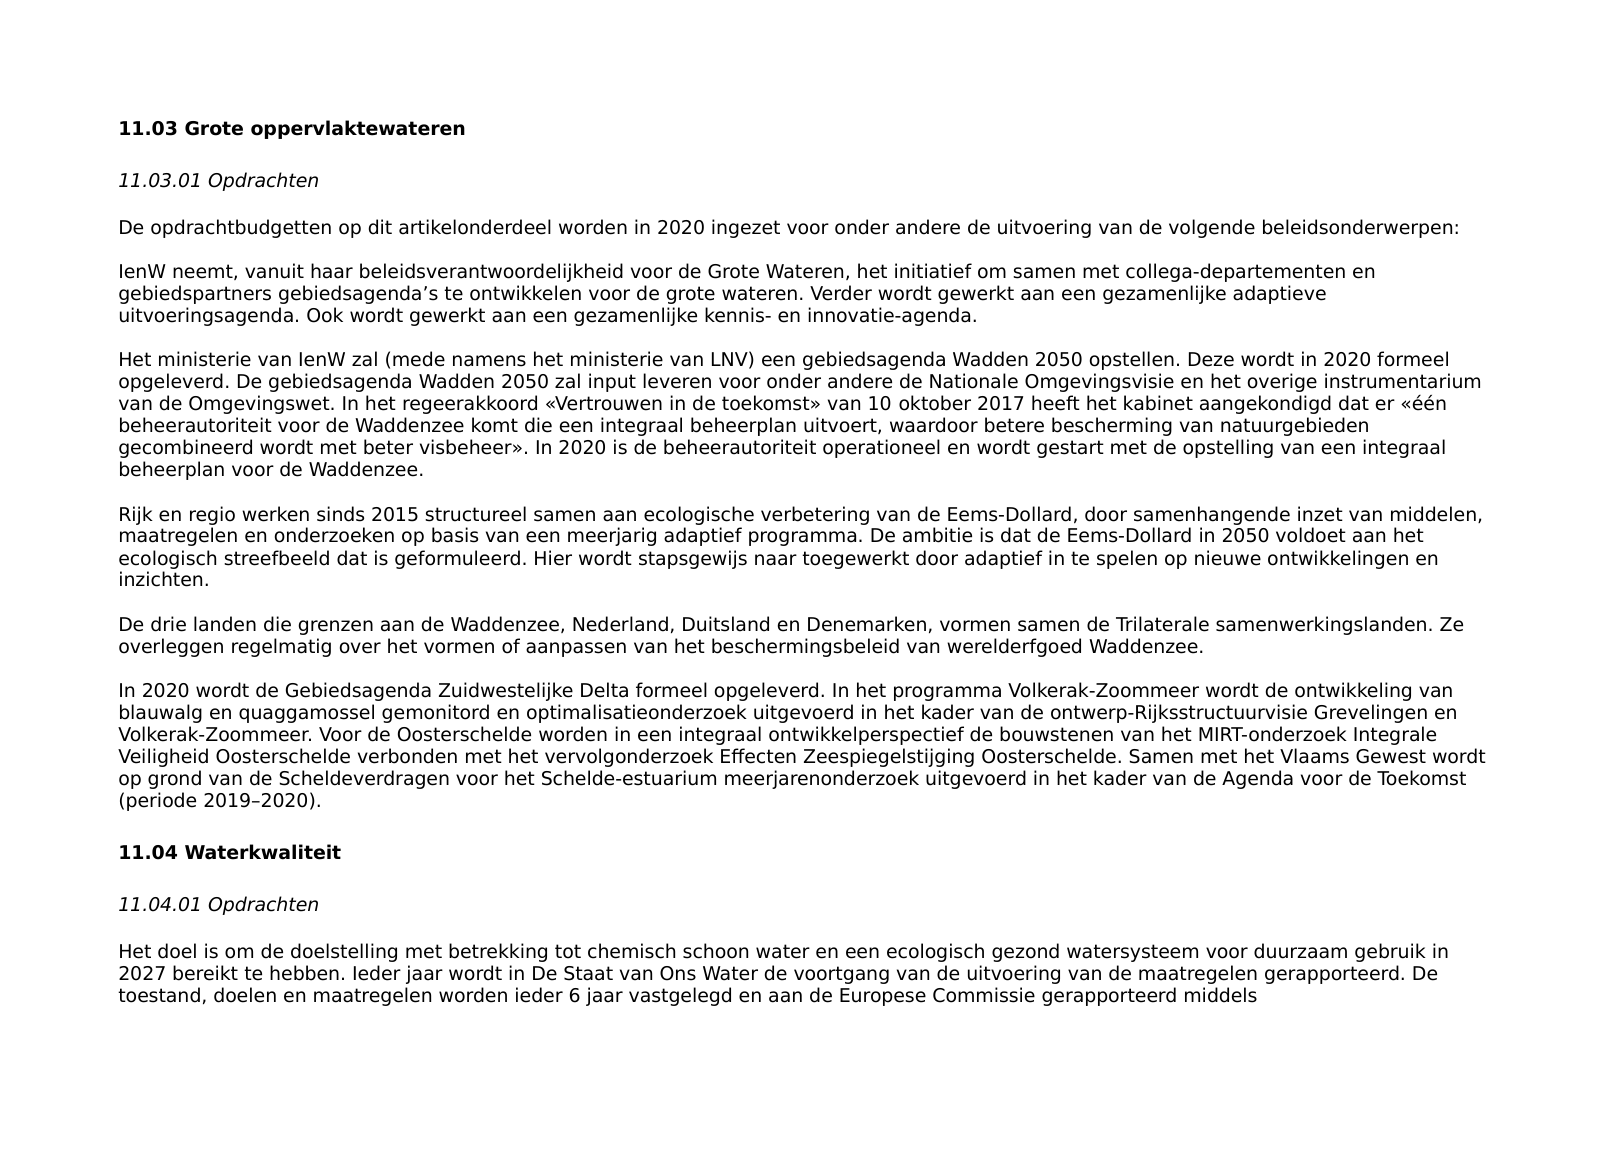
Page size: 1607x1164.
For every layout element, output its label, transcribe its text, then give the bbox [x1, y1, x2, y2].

text Rijk en regio werken sinds 2015 structureel samen aan ecologische verbetering van de Eems-Dollard, door samenhangende inzet van middelen, maatregelen en onderzoeken op basis van een meerjarig adaptief programma. De ambitie is dat de Eems-Dollard in 2050 voldoet aan het ecologisch streefbeeld dat is geformuleerd. Hier wordt stapsgewijs naar toegewerkt door adaptief in te spelen op nieuwe ontwikkelingen en inzichten. [118, 503, 1488, 591]
text Het doel is om de doelstelling met betrekking tot chemisch schoon water en een ecologisch gezond watersysteem voor duurzaam gebruik in 2027 bereikt te hebben. Ieder jaar wordt in De Staat van Ons Water de voortgang van de uitvoering van de maatregelen gerapporteerd. De toestand, doelen en maatregelen worden ieder 6 jaar vastgelegd en aan de Europese Commissie gerapporteerd middels [118, 941, 1488, 1006]
subtitle 11.03 Grote oppervlaktewateren [118, 118, 1488, 140]
subtitle 11.04 Waterkwaliteit [118, 842, 1488, 863]
text De drie landen die grenzen aan de Waddenzee, Nederland, Duitsland en Denemarken, vormen samen de Trilaterale samenwerkingslanden. Ze overleggen regelmatig over het vormen of aanpassen van het beschermingsbeleid van werelderfgoed Waddenzee. [118, 613, 1488, 657]
subtitle 11.04.01 Opdrachten [118, 893, 1488, 916]
text IenW neemt, vanuit haar beleidsverantwoordelijkheid voor de Grote Wateren, het initiatief om samen met collega-departementen en gebiedspartners gebiedsagenda’s te ontwikkelen voor de grote wateren. Verder wordt gewerkt aan een gezamenlijke adaptieve uitvoeringsagenda. Ook wordt gewerkt aan een gezamenlijke kennis- en innovatie-agenda. [118, 261, 1488, 327]
subtitle 11.03.01 Opdrachten [118, 170, 1488, 192]
text Het ministerie van IenW zal (mede namens het ministerie van LNV) een gebiedsagenda Wadden 2050 opstellen. Deze wordt in 2020 formeel opgeleverd. De gebiedsagenda Wadden 2050 zal input leveren voor onder andere de Nationale Omgevingsvisie en het overige instrumentarium van de Omgevingswet. In het regeerakkoord «Vertrouwen in de toekomst» van 10 oktober 2017 heeft het kabinet aangekondigd dat er «één beheerautoriteit voor de Waddenzee komt die een integraal beheerplan uitvoert, waardoor betere bescherming van natuurgebieden gecombineerd wordt met beter visbeheer». In 2020 is de beheerautoriteit operationeel en wordt gestart met de opstelling van een integraal beheerplan voor de Waddenzee. [118, 349, 1488, 481]
text In 2020 wordt de Gebiedsagenda Zuidwestelijke Delta formeel opgeleverd. In het programma Volkerak-Zoommeer wordt de ontwikkeling van blauwalg en quaggamossel gemonitord en optimalisatieonderzoek uitgevoerd in het kader van de ontwerp-Rijksstructuurvisie Grevelingen en Volkerak-Zoommeer. Voor de Oosterschelde worden in een integraal ontwikkelperspectief de bouwstenen van het MIRT-onderzoek Integrale Veiligheid Oosterschelde verbonden met het vervolgonderzoek Effecten Zeespiegelstijging Oosterschelde. Samen met het Vlaams Gewest wordt op grond van de Scheldeverdragen voor het Schelde-estuarium meerjarenonderzoek uitgevoerd in het kader van de Agenda voor de Toekomst (periode 2019–2020). [118, 680, 1488, 812]
text De opdrachtbudgetten op dit artikelonderdeel worden in 2020 ingezet voor onder andere de uitvoering van de volgende beleidsonderwerpen: [118, 217, 1488, 239]
